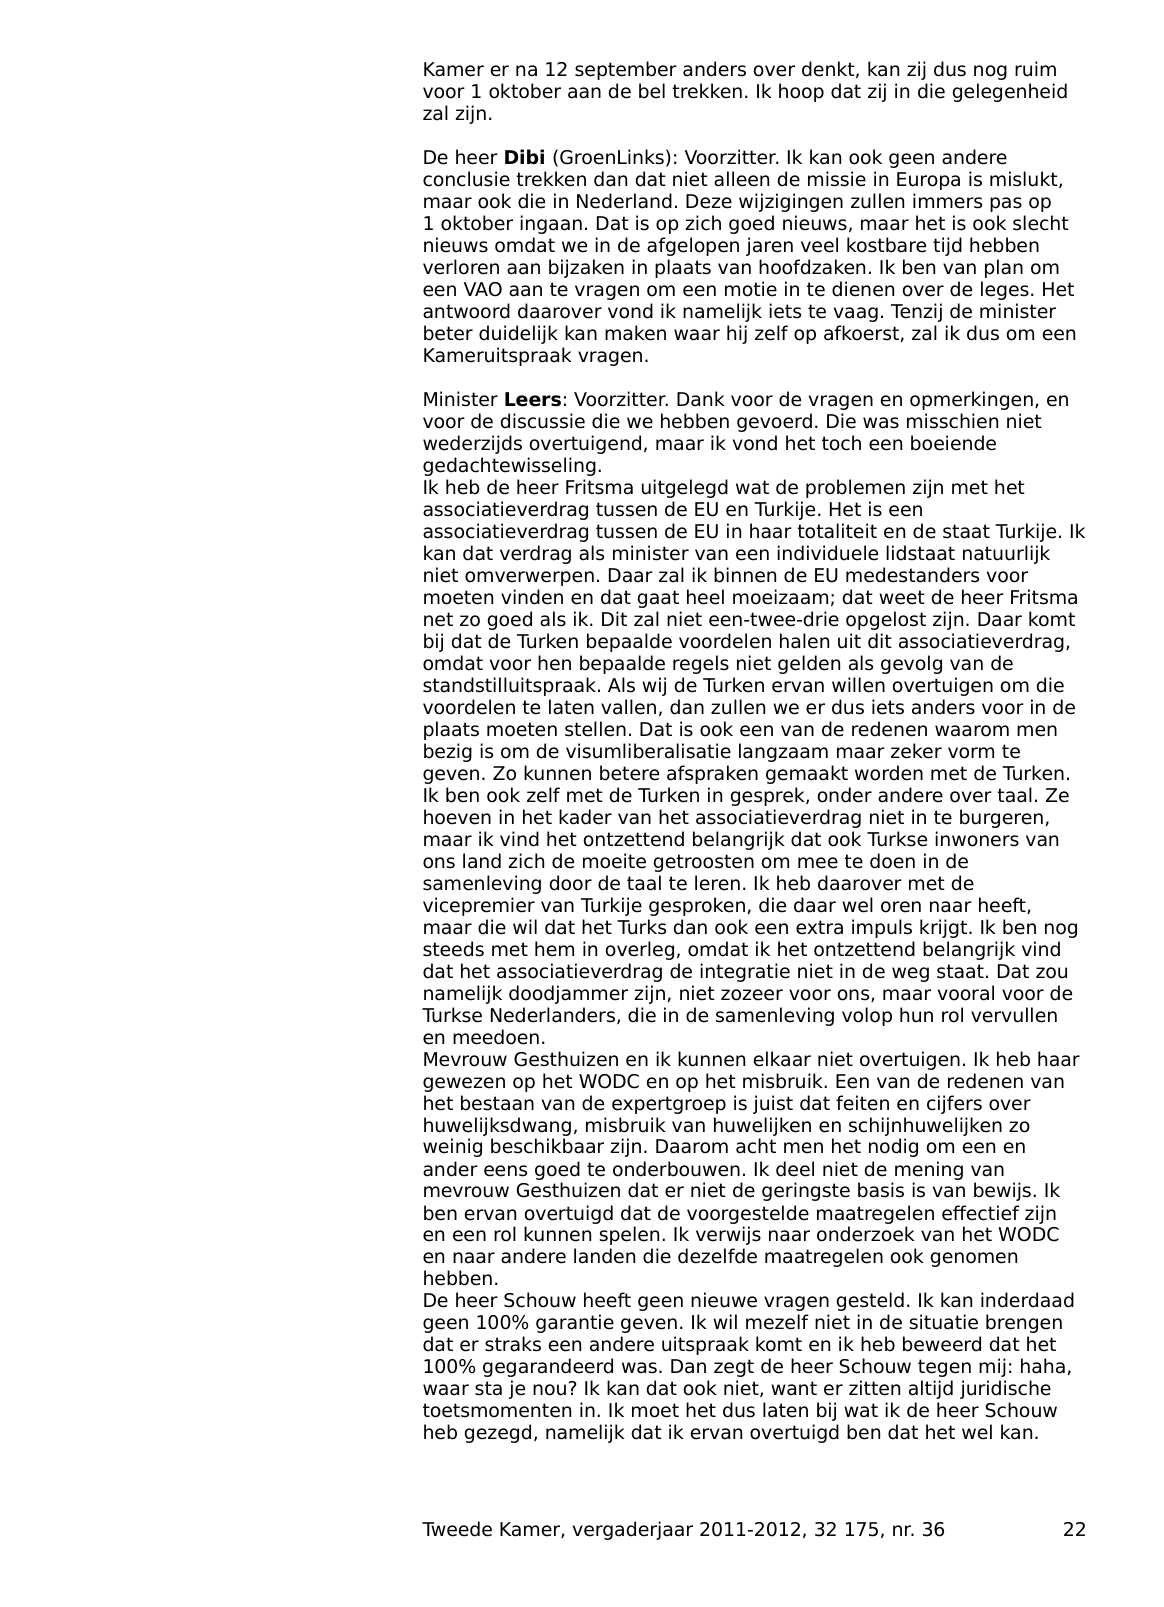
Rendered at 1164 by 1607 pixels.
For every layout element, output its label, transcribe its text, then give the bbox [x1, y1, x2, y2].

text Minister Leers: Voorzitter. Dank voor de vragen en opmerkingen, en voor de discussie die we hebben gevoerd. Die was misschien niet wederzijds overtuigend, maar ik vond het toch een boeiende gedachtewisseling. [422, 389, 1087, 477]
text De heer Dibi (GroenLinks): Voorzitter. Ik kan ook geen andere conclusie trekken dan dat niet alleen de missie in Europa is mislukt, maar ook die in Nederland. Deze wijzigingen zullen immers pas op 1 oktober ingaan. Dat is op zich goed nieuws, maar het is ook slecht nieuws omdat we in de afgelopen jaren veel kostbare tijd hebben verloren aan bijzaken in plaats van hoofdzaken. Ik ben van plan om een VAO aan te vragen om een motie in te dienen over de leges. Het antwoord daarover vond ik namelijk iets te vaag. Tenzij de minister beter duidelijk kan maken waar hij zelf op afkoerst, zal ik dus om een Kameruitspraak vragen. [422, 147, 1087, 367]
text Kamer er na 12 september anders over denkt, kan zij dus nog ruim voor 1 oktober aan de bel trekken. Ik hoop dat zij in die gelegenheid zal zijn. [422, 59, 1087, 125]
text De heer Schouw heeft geen nieuwe vragen gesteld. Ik kan inderdaad geen 100% garantie geven. Ik wil mezelf niet in de situatie brengen dat er straks een andere uitspraak komt en ik heb beweerd dat het 100% gegarandeerd was. Dan zegt de heer Schouw tegen mij: haha, waar sta je nou? Ik kan dat ook niet, want er zitten altijd juridische toetsmomenten in. Ik moet het dus laten bij wat ik de heer Schouw heb gezegd, namelijk dat ik ervan overtuigd ben dat het wel kan. [422, 1290, 1087, 1444]
text Mevrouw Gesthuizen en ik kunnen elkaar niet overtuigen. Ik heb haar gewezen op het WODC en op het misbruik. Een van de redenen van het bestaan van de expertgroep is juist dat feiten en cijfers over huwelijksdwang, misbruik van huwelijken en schijnhuwelijken zo weinig beschikbaar zijn. Daarom acht men het nodig om een en ander eens goed te onderbouwen. Ik deel niet de mening van mevrouw Gesthuizen dat er niet de geringste basis is van bewijs. Ik ben ervan overtuigd dat de voorgestelde maatregelen effectief zijn en een rol kunnen spelen. Ik verwijs naar onderzoek van het WODC en naar andere landen die dezelfde maatregelen ook genomen hebben. [422, 1048, 1087, 1290]
text Ik heb de heer Fritsma uitgelegd wat de problemen zijn met het associatieverdrag tussen de EU en Turkije. Het is een associatieverdrag tussen de EU in haar totaliteit en de staat Turkije. Ik kan dat verdrag als minister van een individuele lidstaat natuurlijk niet omverwerpen. Daar zal ik binnen de EU medestanders voor moeten vinden en dat gaat heel moeizaam; dat weet de heer Fritsma net zo goed als ik. Dit zal niet een-twee-drie opgelost zijn. Daar komt bij dat de Turken bepaalde voordelen halen uit dit associatieverdrag, omdat voor hen bepaalde regels niet gelden als gevolg van de standstilluitspraak. Als wij de Turken ervan willen overtuigen om die voordelen te laten vallen, dan zullen we er dus iets anders voor in de plaats moeten stellen. Dat is ook een van de redenen waarom men bezig is om de visumliberalisatie langzaam maar zeker vorm te geven. Zo kunnen betere afspraken gemaakt worden met de Turken. Ik ben ook zelf met de Turken in gesprek, onder andere over taal. Ze hoeven in het kader van het associatieverdrag niet in te burgeren, maar ik vind het ontzettend belangrijk dat ook Turkse inwoners van ons land zich de moeite getroosten om mee te doen in de samenleving door de taal te leren. Ik heb daarover met de vicepremier van Turkije gesproken, die daar wel oren naar heeft, maar die wil dat het Turks dan ook een extra impuls krijgt. Ik ben nog steeds met hem in overleg, omdat ik het ontzettend belangrijk vind dat het associatieverdrag de integratie niet in de weg staat. Dat zou namelijk doodjammer zijn, niet zozeer voor ons, maar vooral voor de Turkse Nederlanders, die in de samenleving volop hun rol vervullen en meedoen. [422, 477, 1087, 1048]
